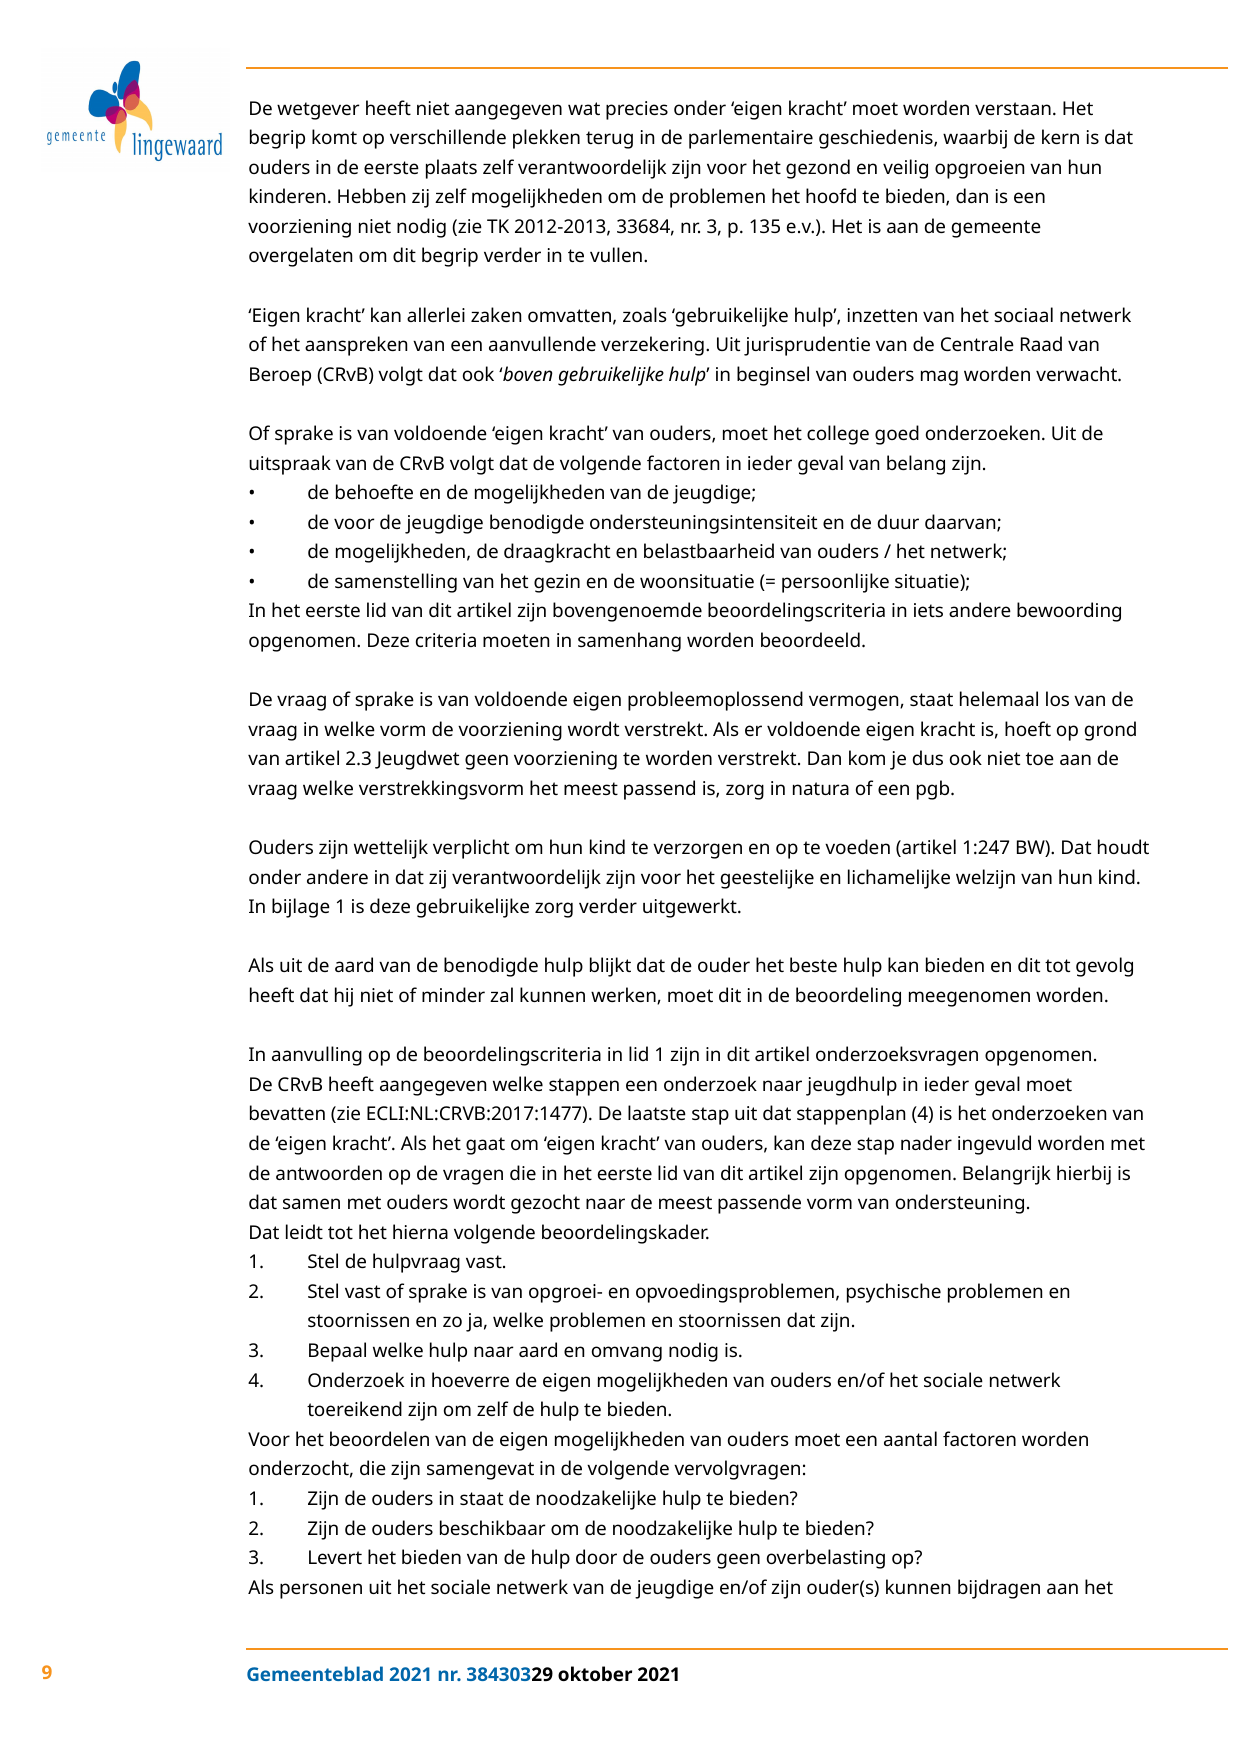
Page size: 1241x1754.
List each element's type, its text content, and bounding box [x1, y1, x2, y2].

list Bepaal welke hulp naar aard en omvang nodig is. [248, 1337, 1152, 1363]
list Stel de hulpvraag vast. [248, 1248, 1152, 1274]
text Als uit de aard van de benodigde hulp blijkt dat de ouder het beste hulp kan bieden en dit tot gevolg heeft dat hij niet of minder zal kunnen werken, moet dit in de beoordeling meegenomen worden. [248, 953, 1152, 1008]
text De wetgever heeft niet aangegeven wat precies onder ‘eigen kracht’ moet worden verstaan. Het begrip komt op verschillende plekken terug in de parlementaire geschiedenis, waarbij de kern is dat ouders in de eerste plaats zelf verantwoordelijk zijn voor het gezond en veilig opgroeien van hun kinderen. Hebben zij zelf mogelijkheden om de problemen het hoofd te bieden, dan is een voorziening niet nodig (zie TK 2012-2013, 33684, nr. 3, p. 135 e.v.). Het is aan de gemeente overgelaten om dit begrip verder in te vullen. [248, 95, 1152, 268]
text Of sprake is van voldoende ‘eigen kracht’ van ouders, moet het college goed onderzoeken. Uit de uitspraak van de CRvB volgt dat de volgende factoren in ieder geval van belang zijn. [248, 420, 1152, 476]
picture [41, 47, 231, 172]
list de samenstelling van het gezin en de woonsituatie (= persoonlijke situatie); [248, 568, 1152, 594]
list Zijn de ouders beschikbaar om de noodzakelijke hulp te bieden? [248, 1515, 1152, 1541]
text In het eerste lid van dit artikel zijn bovengenoemde beoordelingscriteria in iets andere bewoording opgenomen. Deze criteria moeten in samenhang worden beoordeeld. [248, 598, 1152, 653]
text De vraag of sprake is van voldoende eigen probleemoplossend vermogen, staat helemaal los van de vraag in welke vorm de voorziening wordt verstrekt. Als er voldoende eigen kracht is, hoeft op grond van artikel 2.3 Jeugdwet geen voorziening te worden verstrekt. Dan kom je dus ook niet toe aan de vraag welke verstrekkingsvorm het meest passend is, zorg in natura of een pgb. [248, 686, 1152, 801]
list Onderzoek in hoeverre de eigen mogelijkheden van ouders en/of het sociale netwerk toereikend zijn om zelf de hulp te bieden. [248, 1367, 1152, 1422]
list Levert het bieden van de hulp door de ouders geen overbelasting op? [248, 1544, 1152, 1570]
text Voor het beoordelen van de eigen mogelijkheden van ouders moet een aantal factoren worden onderzocht, die zijn samengevat in de volgende vervolgvragen: [248, 1426, 1152, 1481]
text De CRvB heeft aangegeven welke stappen een onderzoek naar jeugdhulp in ieder geval moet bevatten (zie ECLI:NL:CRVB:2017:1477). De laatste stap uit dat stappenplan (4) is het onderzoeken van de ‘eigen kracht’. Als het gaat om ‘eigen kracht’ van ouders, kan deze stap nader ingevuld worden met de antwoorden op de vragen die in het eerste lid van dit artikel zijn opgenomen. Belangrijk hierbij is dat samen met ouders wordt gezocht naar de meest passende vorm van ondersteuning. [248, 1071, 1152, 1215]
text In aanvulling op de beoordelingscriteria in lid 1 zijn in dit artikel onderzoeksvragen opgenomen. [248, 1041, 1152, 1067]
list Stel vast of sprake is van opgroei- en opvoedingsproblemen, psychische problemen en stoornissen en zo ja, welke problemen en stoornissen dat zijn. [248, 1278, 1152, 1333]
list de voor de jeugdige benodigde ondersteuningsintensiteit en de duur daarvan; [248, 509, 1152, 535]
text ‘Eigen kracht’ kan allerlei zaken omvatten, zoals ‘gebruikelijke hulp’, inzetten van het sociaal netwerk of het aanspreken van een aanvullende verzekering. Uit jurisprudentie van de Centrale Raad van Beroep (CRvB) volgt dat ook ‘boven gebruikelijke hulp’ in beginsel van ouders mag worden verwacht. [248, 302, 1152, 387]
list Zijn de ouders in staat de noodzakelijke hulp te bieden? [248, 1485, 1152, 1511]
text Ouders zijn wettelijk verplicht om hun kind te verzorgen en op te voeden (artikel 1:247 BW). Dat houdt onder andere in dat zij verantwoordelijk zijn voor het geestelijke en lichamelijke welzijn van hun kind. In bijlage 1 is deze gebruikelijke zorg verder uitgewerkt. [248, 834, 1152, 919]
text Als personen uit het sociale netwerk van de jeugdige en/of zijn ouder(s) kunnen bijdragen aan het [248, 1574, 1152, 1600]
text Dat leidt tot het hierna volgende beoordelingskader. [248, 1219, 1152, 1245]
list de behoefte en de mogelijkheden van de jeugdige; [248, 479, 1152, 505]
list de mogelijkheden, de draagkracht en belastbaarheid van ouders / het netwerk; [248, 538, 1152, 564]
